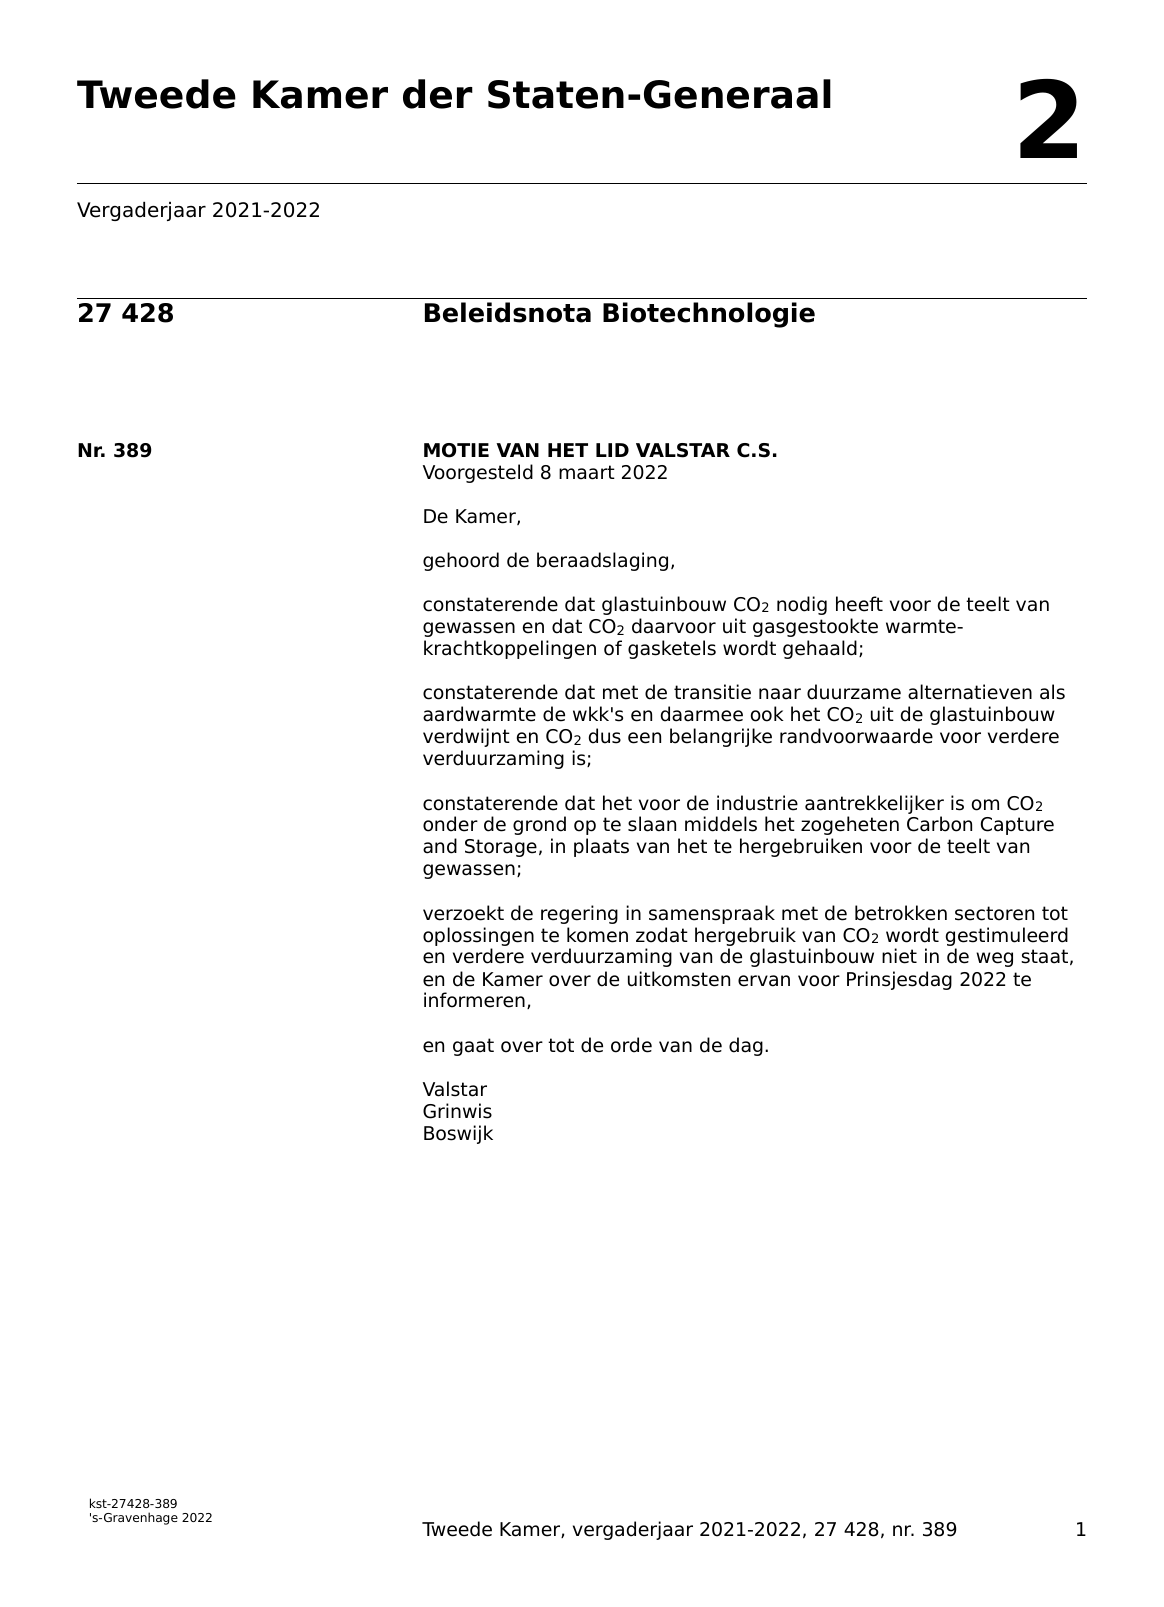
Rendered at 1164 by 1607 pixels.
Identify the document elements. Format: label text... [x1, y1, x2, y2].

text De Kamer, [422, 506, 1087, 528]
subtitle Nr. 389 MOTIE VAN HET LID VALSTAR C.S. [77, 440, 1087, 462]
text constaterende dat met de transitie naar duurzame alternatieven als aardwarmte de wkk's en daarmee ook het CO2 uit de glastuinbouw verdwijnt en CO2 dus een belangrijke randvoorwaarde voor verdere verduurzaming is; [422, 682, 1087, 770]
subtitle 27 428 Beleidsnota Biotechnologie [77, 299, 1087, 329]
text kst-27428-389 [88, 1497, 323, 1511]
table_header Tweede Kamer der Staten-Generaal [77, 59, 886, 183]
text gehoord de beraadslaging, [422, 550, 1087, 572]
text en gaat over tot de orde van de dag. [422, 1034, 1087, 1057]
table_cell Vergaderjaar 2021-2022 [77, 184, 1087, 298]
text Boswijk [422, 1123, 1087, 1145]
table_header 2 [886, 59, 1087, 183]
text 's-Gravenhage 2022 [88, 1511, 323, 1525]
text Valstar [422, 1079, 1087, 1101]
text Voorgesteld 8 maart 2022 [422, 462, 1087, 484]
text constaterende dat het voor de industrie aantrekkelijker is om CO2 onder de grond op te slaan middels het zogeheten Carbon Capture and Storage, in plaats van het te hergebruiken voor de teelt van gewassen; [422, 792, 1087, 880]
text Grinwis [422, 1101, 1087, 1123]
text constaterende dat glastuinbouw CO2 nodig heeft voor de teelt van gewassen en dat CO2 daarvoor uit gasgestookte warmte-krachtkoppelingen of gasketels wordt gehaald; [422, 594, 1087, 660]
text verzoekt de regering in samenspraak met de betrokken sectoren tot oplossingen te komen zodat hergebruik van CO2 wordt gestimuleerd en verdere verduurzaming van de glastuinbouw niet in de weg staat, en de Kamer over de uitkomsten ervan voor Prinsjesdag 2022 te informeren, [422, 902, 1087, 1012]
